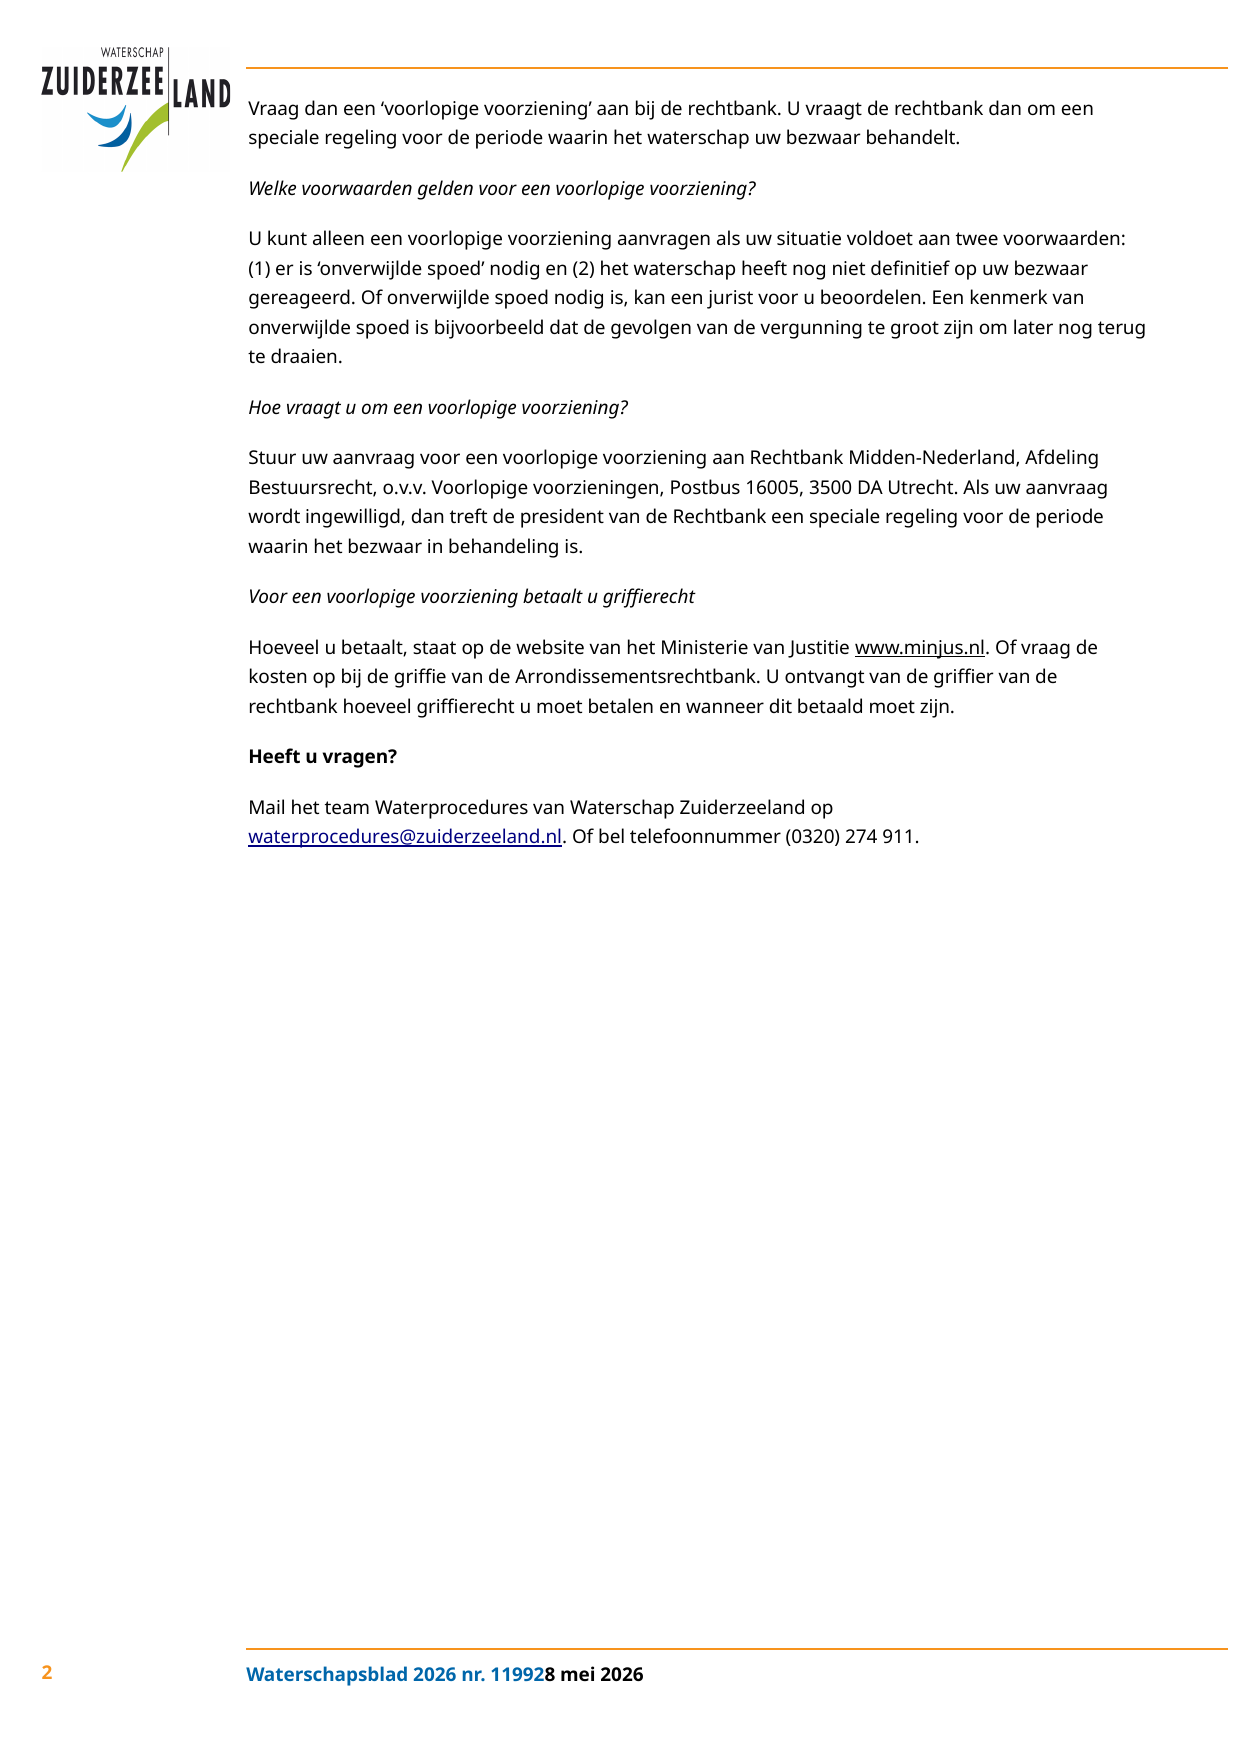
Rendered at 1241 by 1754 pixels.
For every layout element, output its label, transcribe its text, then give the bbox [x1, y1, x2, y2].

text Hoe vraagt u om een voorlopige voorziening? [248, 394, 1152, 420]
text Voor een voorlopige voorziening betaalt u griffierecht [248, 583, 1152, 609]
text Hoeveel u betaalt, staat op de website van het Ministerie van Justitie www.minjus.nl. Of vraag de kosten op bij de griffie van de Arrondissementsrechtbank. U ontvangt van de griffier van de rechtbank hoeveel griffierecht u moet betalen en wanneer dit betaald moet zijn. [248, 634, 1152, 719]
text Stuur uw aanvraag voor een voorlopige voorziening aan Rechtbank Midden-Nederland, Afdeling Bestuursrecht, o.v.v. Voorlopige voorzieningen, Postbus 16005, 3500 DA Utrecht. Als uw aanvraag wordt ingewilligd, dan treft de president van de Rechtbank een speciale regeling voor de periode waarin het bezwaar in behandeling is. [248, 444, 1152, 559]
text Vraag dan een ‘voorlopige voorziening’ aan bij de rechtbank. U vraagt de rechtbank dan om een speciale regeling voor de periode waarin het waterschap uw bezwaar behandelt. [248, 95, 1152, 150]
text Heeft u vragen? [248, 743, 1152, 769]
text U kunt alleen een voorlopige voorziening aanvragen als uw situatie voldoet aan twee voorwaarden: (1) er is ‘onverwijlde spoed’ nodig en (2) het waterschap heeft nog niet definitief op uw bezwaar gereageerd. Of onverwijlde spoed nodig is, kan een jurist voor u beoordelen. Een kenmerk van onverwijlde spoed is bijvoorbeeld dat de gevolgen van de vergunning te groot zijn om later nog terug te draaien. [248, 225, 1152, 369]
text Mail het team Waterprocedures van Waterschap Zuiderzeeland op waterprocedures@zuiderzeeland.nl. Of bel telefoonnummer (0320) 274 911. [248, 794, 1152, 849]
text Welke voorwaarden gelden voor een voorlopige voorziening? [248, 175, 1152, 201]
picture [41, 47, 231, 172]
